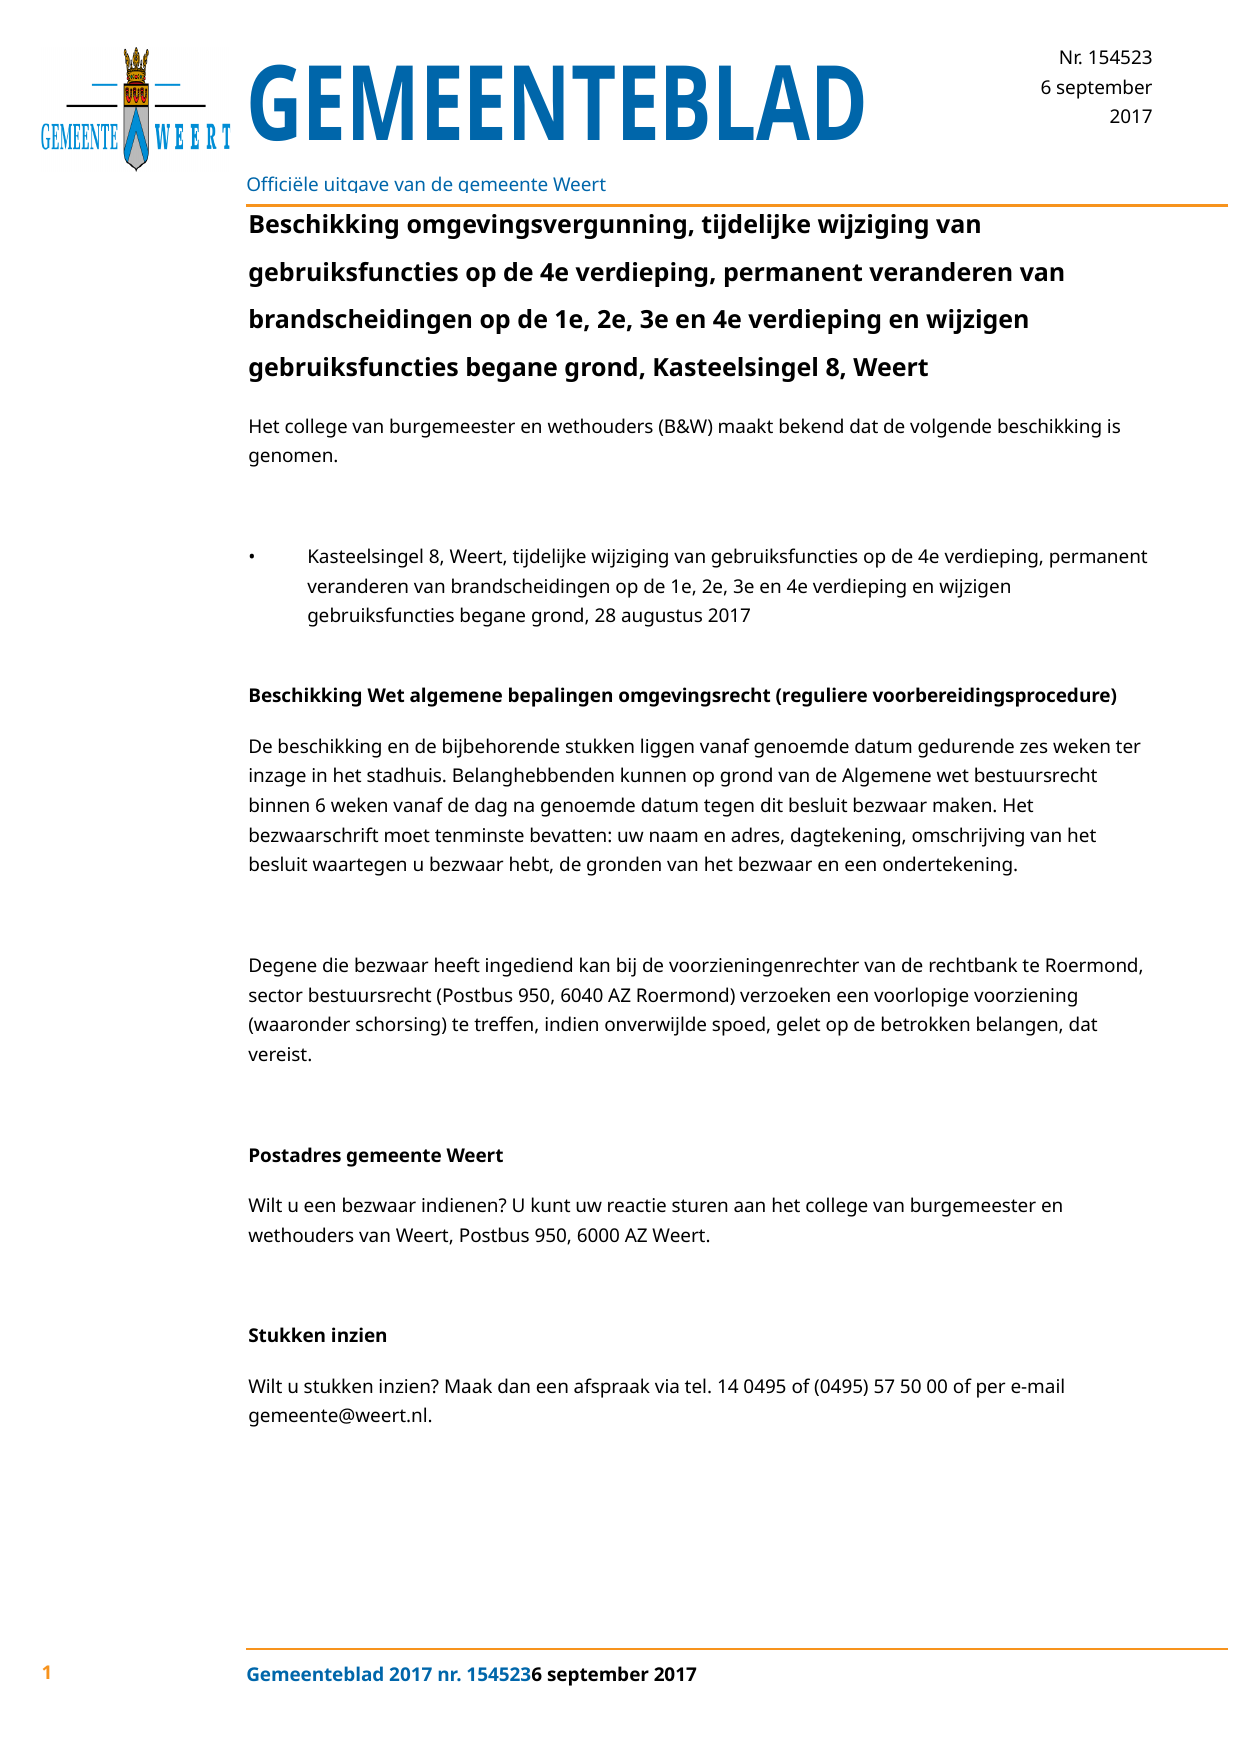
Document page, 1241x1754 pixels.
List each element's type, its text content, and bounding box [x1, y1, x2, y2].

list Kasteelsingel 8, Weert, tijdelijke wijziging van gebruiksfuncties op de 4e verdieping, permanent veranderen van brandscheidingen op de 1e, 2e, 3e en 4e verdieping en wijzigen gebruiksfuncties begane grond, 28 augustus 2017 [248, 543, 1152, 628]
text Beschikking Wet algemene bepalingen omgevingsrecht (reguliere voorbereidingsprocedure) [248, 683, 1152, 708]
text Beschikking omgevingsvergunning, tijdelijke wijziging van gebruiksfuncties op de 4e verdieping, permanent veranderen van brandscheidingen op de 1e, 2e, 3e en 4e verdieping en wijzigen gebruiksfuncties begane grond, Kasteelsingel 8, Weert [248, 207, 1152, 384]
text Het college van burgemeester en wethouders (B&W) maakt bekend dat de volgende beschikking is genomen. [248, 413, 1152, 468]
text Postadres gemeente Weert [248, 1142, 1152, 1168]
picture [41, 47, 231, 172]
text De beschikking en de bijbehorende stukken liggen vanaf genoemde datum gedurende zes weken ter inzage in het stadhuis. Belanghebbenden kunnen op grond van de Algemene wet bestuursrecht binnen 6 weken vanaf de dag na genoemde datum tegen dit besluit bezwaar maken. Het bezwaarschrift moet tenminste bevatten: uw naam en adres, dagtekening, omschrijving van het besluit waartegen u bezwaar hebt, de gronden van het bezwaar en een ondertekening. [248, 733, 1152, 877]
text Degene die bezwaar heeft ingediend kan bij de voorzieningenrechter van de rechtbank te Roermond, sector bestuursrecht (Postbus 950, 6040 AZ Roermond) verzoeken een voorlopige voorziening (waaronder schorsing) te treffen, indien onverwijlde spoed, gelet op de betrokken belangen, dat vereist. [248, 952, 1152, 1067]
text Stukken inzien [248, 1323, 1152, 1348]
text Wilt u stukken inzien? Maak dan een afspraak via tel. 14 0495 of (0495) 57 50 00 of per e-mail gemeente@weert.nl. [248, 1373, 1152, 1428]
text Wilt u een bezwaar indienen? U kunt uw reactie sturen aan het college van burgemeester en wethouders van Weert, Postbus 950, 6000 AZ Weert. [248, 1192, 1152, 1248]
